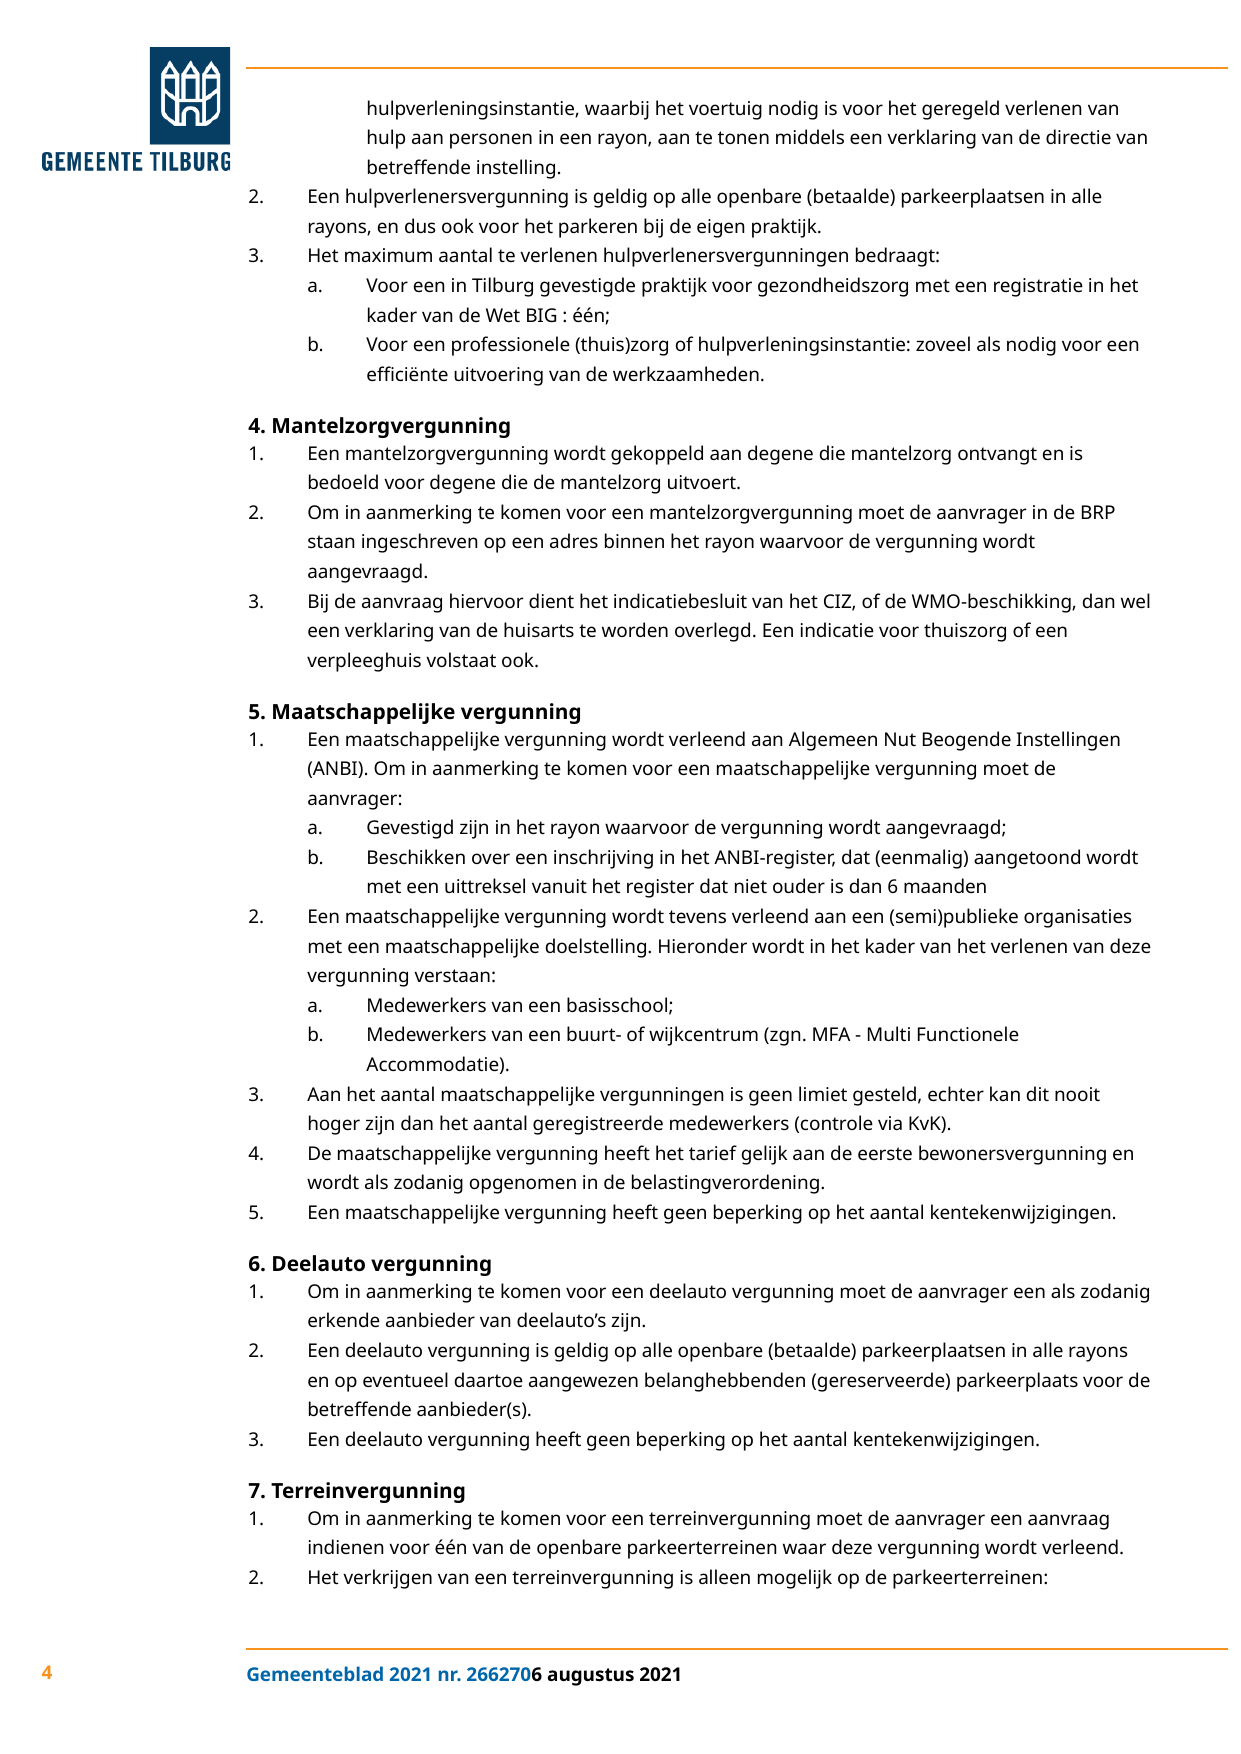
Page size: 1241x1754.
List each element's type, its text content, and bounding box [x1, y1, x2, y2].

list Een deelauto vergunning heeft geen beperking op het aantal kentekenwijzigingen. [248, 1426, 1152, 1452]
list Voor een in Tilburg gevestigde praktijk voor gezondheidszorg met een registratie in het kader van de Wet BIG : één; [307, 272, 1152, 328]
list Een maatschappelijke vergunning wordt tevens verleend aan een (semi)publieke organisaties met een maatschappelijke doelstelling. Hieronder wordt in het kader van het verlenen van deze vergunning verstaan: [248, 903, 1152, 988]
text 5. Maatschappelijke vergunning [248, 697, 1152, 726]
list Een maatschappelijke vergunning heeft geen beperking op het aantal kentekenwijzigingen. [248, 1199, 1152, 1225]
list Het verkrijgen van een terreinvergunning is alleen mogelijk op de parkeerterreinen: [248, 1564, 1152, 1590]
text 4. Mantelzorgvergunning [248, 411, 1152, 440]
list Medewerkers van een basisschool; [307, 992, 1152, 1018]
list Om in aanmerking te komen voor een mantelzorgvergunning moet de aanvrager in de BRP staan ingeschreven op een adres binnen het rayon waarvoor de vergunning wordt aangevraagd. [248, 499, 1152, 584]
list Een deelauto vergunning is geldig op alle openbare (betaalde) parkeerplaatsen in alle rayons en op eventueel daartoe aangewezen belanghebbenden (gereserveerde) parkeerplaats voor de betreffende aanbieder(s). [248, 1337, 1152, 1422]
list Het maximum aantal te verlenen hulpverlenersvergunningen bedraagt: [248, 243, 1152, 268]
list De maatschappelijke vergunning heeft het tarief gelijk aan de eerste bewonersvergunning en wordt als zodanig opgenomen in de belastingverordening. [248, 1140, 1152, 1195]
list Bij de aanvraag hiervoor dient het indicatiebesluit van het CIZ, of de WMO-beschikking, dan wel een verklaring van de huisarts te worden overlegd. Een indicatie voor thuiszorg of een verpleeghuis volstaat ook. [248, 588, 1152, 673]
list Gevestigd zijn in het rayon waarvoor de vergunning wordt aangevraagd; [307, 814, 1152, 840]
list Voor een professionele (thuis)zorg of hulpverleningsinstantie: zoveel als nodig voor een efficiënte uitvoering van de werkzaamheden. [307, 331, 1152, 387]
list Om in aanmerking te komen voor een terreinvergunning moet de aanvrager een aanvraag indienen voor één van de openbare parkeerterreinen waar deze vergunning wordt verleend. [248, 1505, 1152, 1560]
text 6. Deelauto vergunning [248, 1249, 1152, 1278]
list Aan het aantal maatschappelijke vergunningen is geen limiet gesteld, echter kan dit nooit hoger zijn dan het aantal geregistreerde medewerkers (controle via KvK). [248, 1081, 1152, 1136]
list Een maatschappelijke vergunning wordt verleend aan Algemeen Nut Beogende Instellingen (ANBI). Om in aanmerking te komen voor een maatschappelijke vergunning moet de aanvrager: [248, 726, 1152, 811]
picture [41, 47, 231, 172]
list hulpverleningsinstantie, waarbij het voertuig nodig is voor het geregeld verlenen van hulp aan personen in een rayon, aan te tonen middels een verklaring van de directie van betreffende instelling. [307, 95, 1152, 180]
text 7. Terreinvergunning [248, 1476, 1152, 1505]
list Medewerkers van een buurt- of wijkcentrum (zgn. MFA - Multi Functionele Accommodatie). [307, 1022, 1152, 1077]
list Beschikken over een inschrijving in het ANBI-register, dat (eenmalig) aangetoond wordt met een uittreksel vanuit het register dat niet ouder is dan 6 maanden [307, 844, 1152, 899]
list Om in aanmerking te komen voor een deelauto vergunning moet de aanvrager een als zodanig erkende aanbieder van deelauto’s zijn. [248, 1278, 1152, 1333]
list Een mantelzorgvergunning wordt gekoppeld aan degene die mantelzorg ontvangt en is bedoeld voor degene die de mantelzorg uitvoert. [248, 440, 1152, 495]
list Een hulpverlenersvergunning is geldig op alle openbare (betaalde) parkeerplaatsen in alle rayons, en dus ook voor het parkeren bij de eigen praktijk. [248, 183, 1152, 239]
